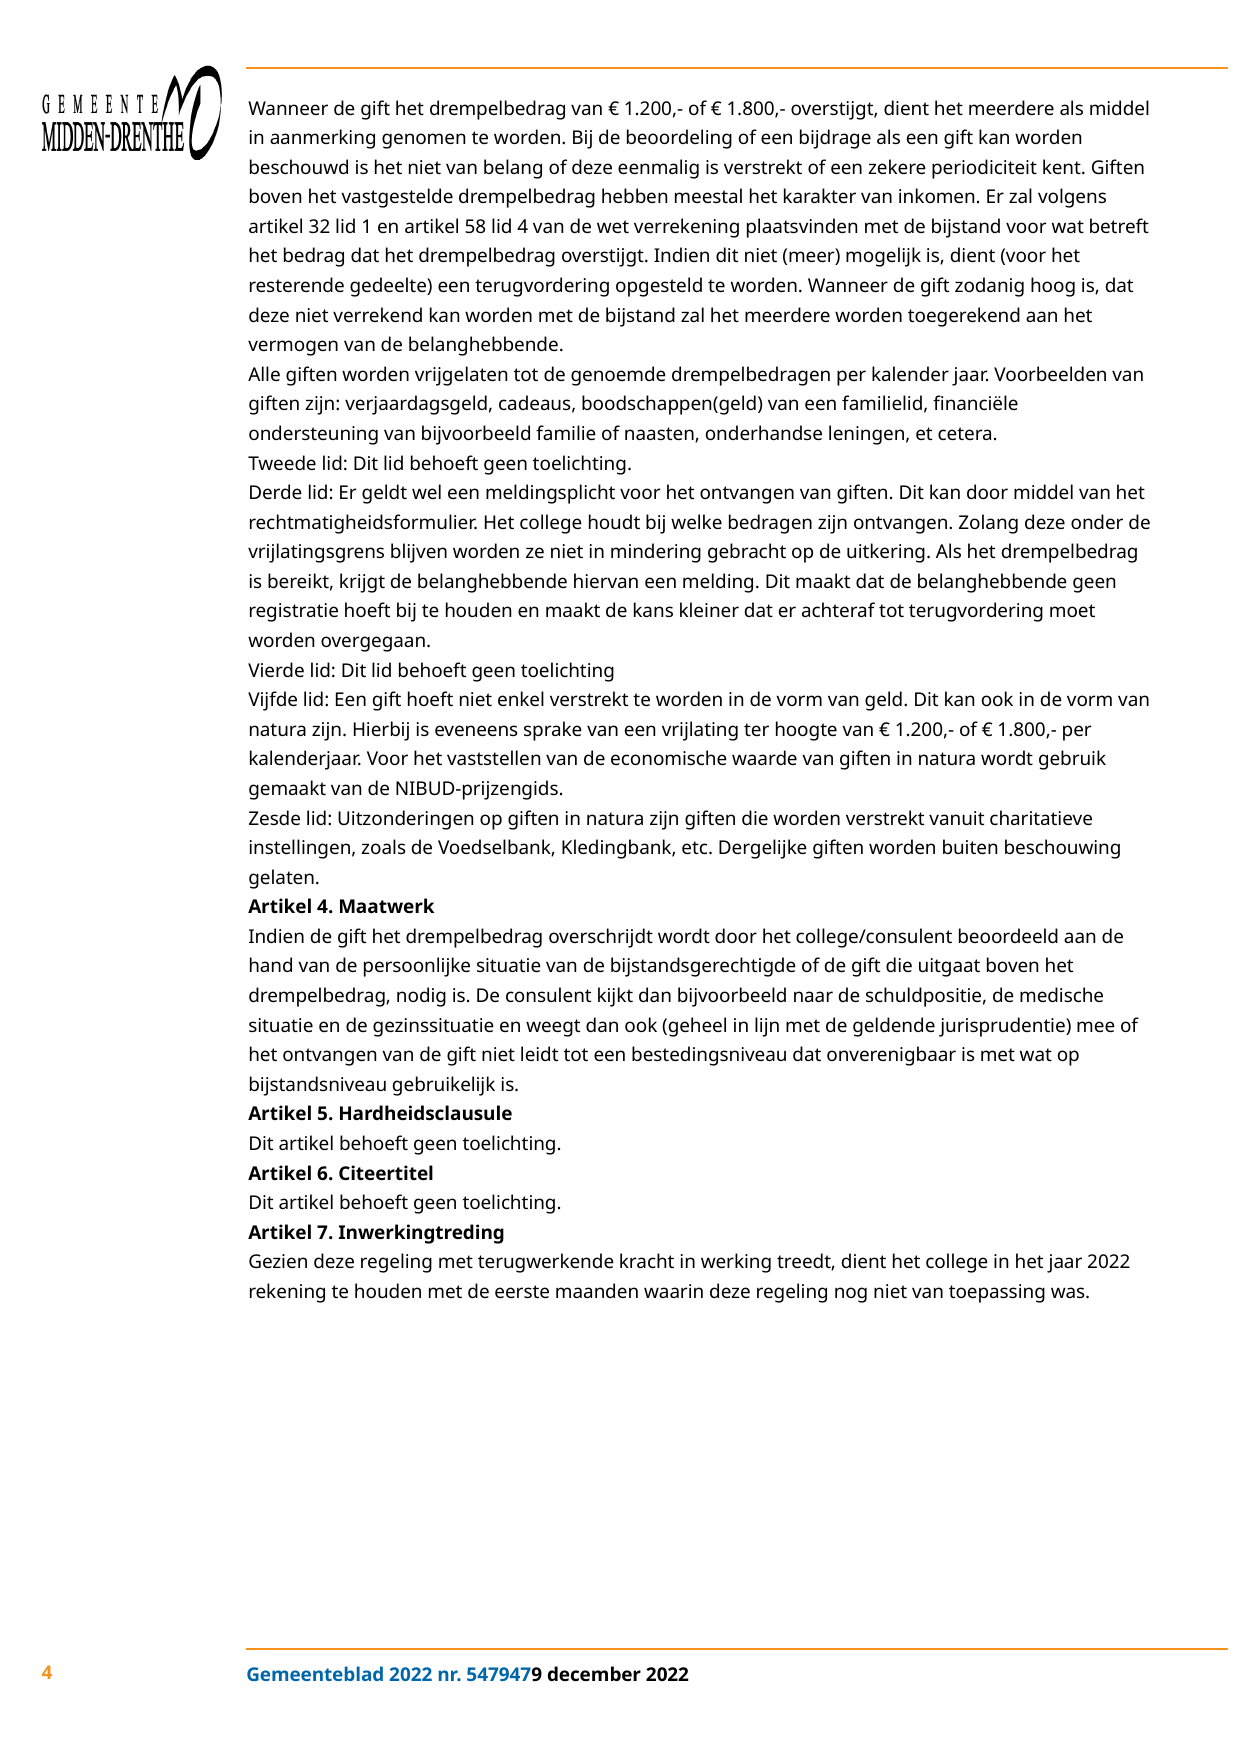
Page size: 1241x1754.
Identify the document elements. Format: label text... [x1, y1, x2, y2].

picture [41, 47, 231, 172]
text Dit artikel behoeft geen toelichting. [248, 1189, 1152, 1215]
text Artikel 7. Inwerkingtreding [248, 1219, 1152, 1245]
text Indien de gift het drempelbedrag overschrijdt wordt door het college/consulent beoordeeld aan de hand van de persoonlijke situatie van de bijstandsgerechtigde of de gift die uitgaat boven het drempelbedrag, nodig is. De consulent kijkt dan bijvoorbeeld naar de schuldpositie, de medische situatie en de gezinssituatie en weegt dan ook (geheel in lijn met de geldende jurisprudentie) mee of het ontvangen van de gift niet leidt tot een bestedingsniveau dat onverenigbaar is met wat op bijstandsniveau gebruikelijk is. [248, 923, 1152, 1097]
text Artikel 4. Maatwerk [248, 893, 1152, 919]
text Gezien deze regeling met terugwerkende kracht in werking treedt, dient het college in het jaar 2022 rekening te houden met de eerste maanden waarin deze regeling nog niet van toepassing was. [248, 1248, 1152, 1304]
text Wanneer de gift het drempelbedrag van € 1.200,- of € 1.800,- overstijgt, dient het meerdere als middel in aanmerking genomen te worden. Bij de beoordeling of een bijdrage als een gift kan worden beschouwd is het niet van belang of deze eenmalig is verstrekt of een zekere periodiciteit kent. Giften boven het vastgestelde drempelbedrag hebben meestal het karakter van inkomen. Er zal volgens artikel 32 lid 1 en artikel 58 lid 4 van de wet verrekening plaatsvinden met de bijstand voor wat betreft het bedrag dat het drempelbedrag overstijgt. Indien dit niet (meer) mogelijk is, dient (voor het resterende gedeelte) een terugvordering opgesteld te worden. Wanneer de gift zodanig hoog is, dat deze niet verrekend kan worden met de bijstand zal het meerdere worden toegerekend aan het vermogen van de belanghebbende. [248, 95, 1152, 357]
text Zesde lid: Uitzonderingen op giften in natura zijn giften die worden verstrekt vanuit charitatieve instellingen, zoals de Voedselbank, Kledingbank, etc. Dergelijke giften worden buiten beschouwing gelaten. [248, 805, 1152, 890]
text Artikel 6. Citeertitel [248, 1160, 1152, 1186]
text Derde lid: Er geldt wel een meldingsplicht voor het ontvangen van giften. Dit kan door middel van het rechtmatigheidsformulier. Het college houdt bij welke bedragen zijn ontvangen. Zolang deze onder de vrijlatingsgrens blijven worden ze niet in mindering gebracht op de uitkering. Als het drempelbedrag is bereikt, krijgt de belanghebbende hiervan een melding. Dit maakt dat de belanghebbende geen registratie hoeft bij te houden en maakt de kans kleiner dat er achteraf tot terugvordering moet worden overgegaan. [248, 479, 1152, 653]
text Artikel 5. Hardheidsclausule [248, 1101, 1152, 1126]
text Tweede lid: Dit lid behoeft geen toelichting. [248, 450, 1152, 476]
text Vijfde lid: Een gift hoeft niet enkel verstrekt te worden in de vorm van geld. Dit kan ook in de vorm van natura zijn. Hierbij is eveneens sprake van een vrijlating ter hoogte van € 1.200,- of € 1.800,- per kalenderjaar. Voor het vaststellen van de economische waarde van giften in natura wordt gebruik gemaakt van de NIBUD-prijzengids. [248, 686, 1152, 801]
text Dit artikel behoeft geen toelichting. [248, 1130, 1152, 1156]
text Alle giften worden vrijgelaten tot de genoemde drempelbedragen per kalender jaar. Voorbeelden van giften zijn: verjaardagsgeld, cadeaus, boodschappen(geld) van een familielid, financiële ondersteuning van bijvoorbeeld familie of naasten, onderhandse leningen, et cetera. [248, 361, 1152, 446]
text Vierde lid: Dit lid behoeft geen toelichting [248, 657, 1152, 683]
